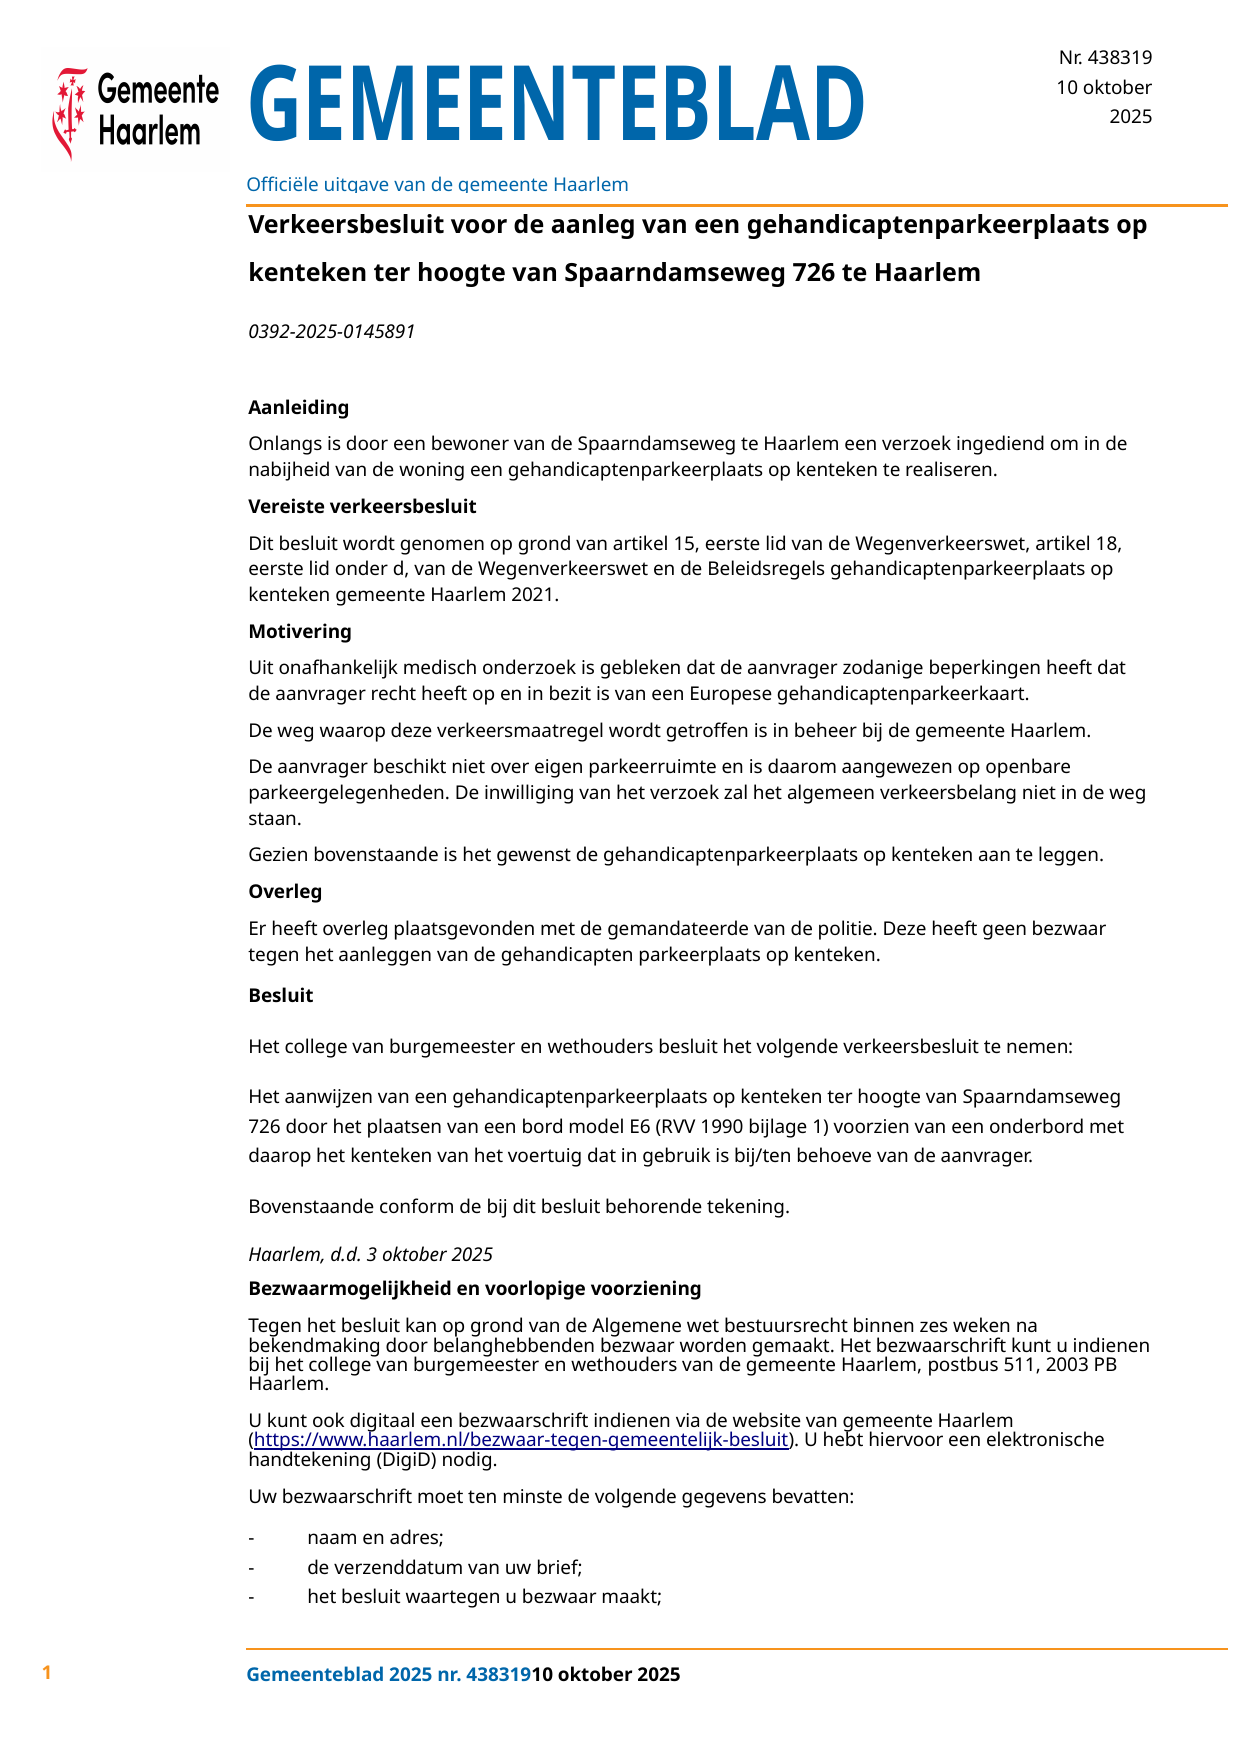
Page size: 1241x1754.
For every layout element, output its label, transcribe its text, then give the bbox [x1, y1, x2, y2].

text Besluit [248, 983, 1152, 1008]
text Het aanwijzen van een gehandicaptenparkeerplaats op kenteken ter hoogte van Spaarndamseweg 726 door het plaatsen van een bord model E6 (RVV 1990 bijlage 1) voorzien van een onderbord met daarop het kenteken van het voertuig dat in gebruik is bij/ten behoeve van de aanvrager. [248, 1083, 1152, 1168]
list de verzenddatum van uw brief; [248, 1554, 1152, 1580]
text Vereiste verkeersbesluit [248, 493, 1152, 519]
text Uit onafhankelijk medisch onderzoek is gebleken dat de aanvrager zodanige beperkingen heeft dat de aanvrager recht heeft op en in bezit is van een Europese gehandicaptenparkeerkaart. [248, 654, 1152, 706]
text De aanvrager beschikt niet over eigen parkeerruimte en is daarom aangewezen op openbare parkeergelegenheden. De inwilliging van het verzoek zal het algemeen verkeersbelang niet in de weg staan. [248, 753, 1152, 831]
text Tegen het besluit kan op grond van de Algemene wet bestuursrecht binnen zes weken na bekendmaking door belanghebbenden bezwaar worden gemaakt. Het bezwaarschrift kunt u indienen bij het college van burgemeester en wethouders van de gemeente Haarlem, postbus 511, 2003 PB Haarlem. [248, 1317, 1152, 1394]
text Aanleiding [248, 394, 1152, 420]
text Haarlem, d.d. 3 oktober 2025 [248, 1241, 1152, 1267]
text De weg waarop deze verkeersmaatregel wordt getroffen is in beheer bij de gemeente Haarlem. [248, 717, 1152, 743]
list naam en adres; [248, 1524, 1152, 1550]
text Bezwaarmogelijkheid en voorlopige voorziening [248, 1280, 1152, 1299]
text Gezien bovenstaande is het gewenst de gehandicaptenparkeerplaats op kenteken aan te leggen. [248, 842, 1152, 867]
text Onlangs is door een bewoner van de Spaarndamseweg te Haarlem een verzoek ingediend om in de nabijheid van de woning een gehandicaptenparkeerplaats op kenteken te realiseren. [248, 431, 1152, 482]
text Het college van burgemeester en wethouders besluit het volgende verkeersbesluit te nemen: [248, 1033, 1152, 1059]
text Er heeft overleg plaatsgevonden met de gemandateerde van de politie. Deze heeft geen bezwaar tegen het aanleggen van de gehandicapten parkeerplaats op kenteken. [248, 915, 1152, 966]
text Uw bezwaarschrift moet ten minste de volgende gegevens bevatten: [248, 1488, 1152, 1507]
text Overleg [248, 878, 1152, 904]
text Bovenstaande conform de bij dit besluit behorende tekening. [248, 1193, 1152, 1219]
list het besluit waartegen u bezwaar maakt; [248, 1584, 1152, 1609]
text Verkeersbesluit voor de aanleg van een gehandicaptenparkeerplaats op kenteken ter hoogte van Spaarndamseweg 726 te Haarlem [248, 207, 1152, 288]
text Motivering [248, 618, 1152, 643]
text 0392-2025-0145891 [248, 318, 1152, 344]
text U kunt ook digitaal een bezwaarschrift indienen via de website van gemeente Haarlem (https://www.haarlem.nl/bezwaar-tegen-gemeentelijk-besluit). U hebt hiervoor een elektronische handtekening (DigiD) nodig. [248, 1412, 1152, 1470]
picture [41, 47, 231, 172]
text Dit besluit wordt genomen op grond van artikel 15, eerste lid van de Wegenverkeerswet, artikel 18, eerste lid onder d, van de Wegenverkeerswet en de Beleidsregels gehandicaptenparkeerplaats op kenteken gemeente Haarlem 2021. [248, 530, 1152, 607]
